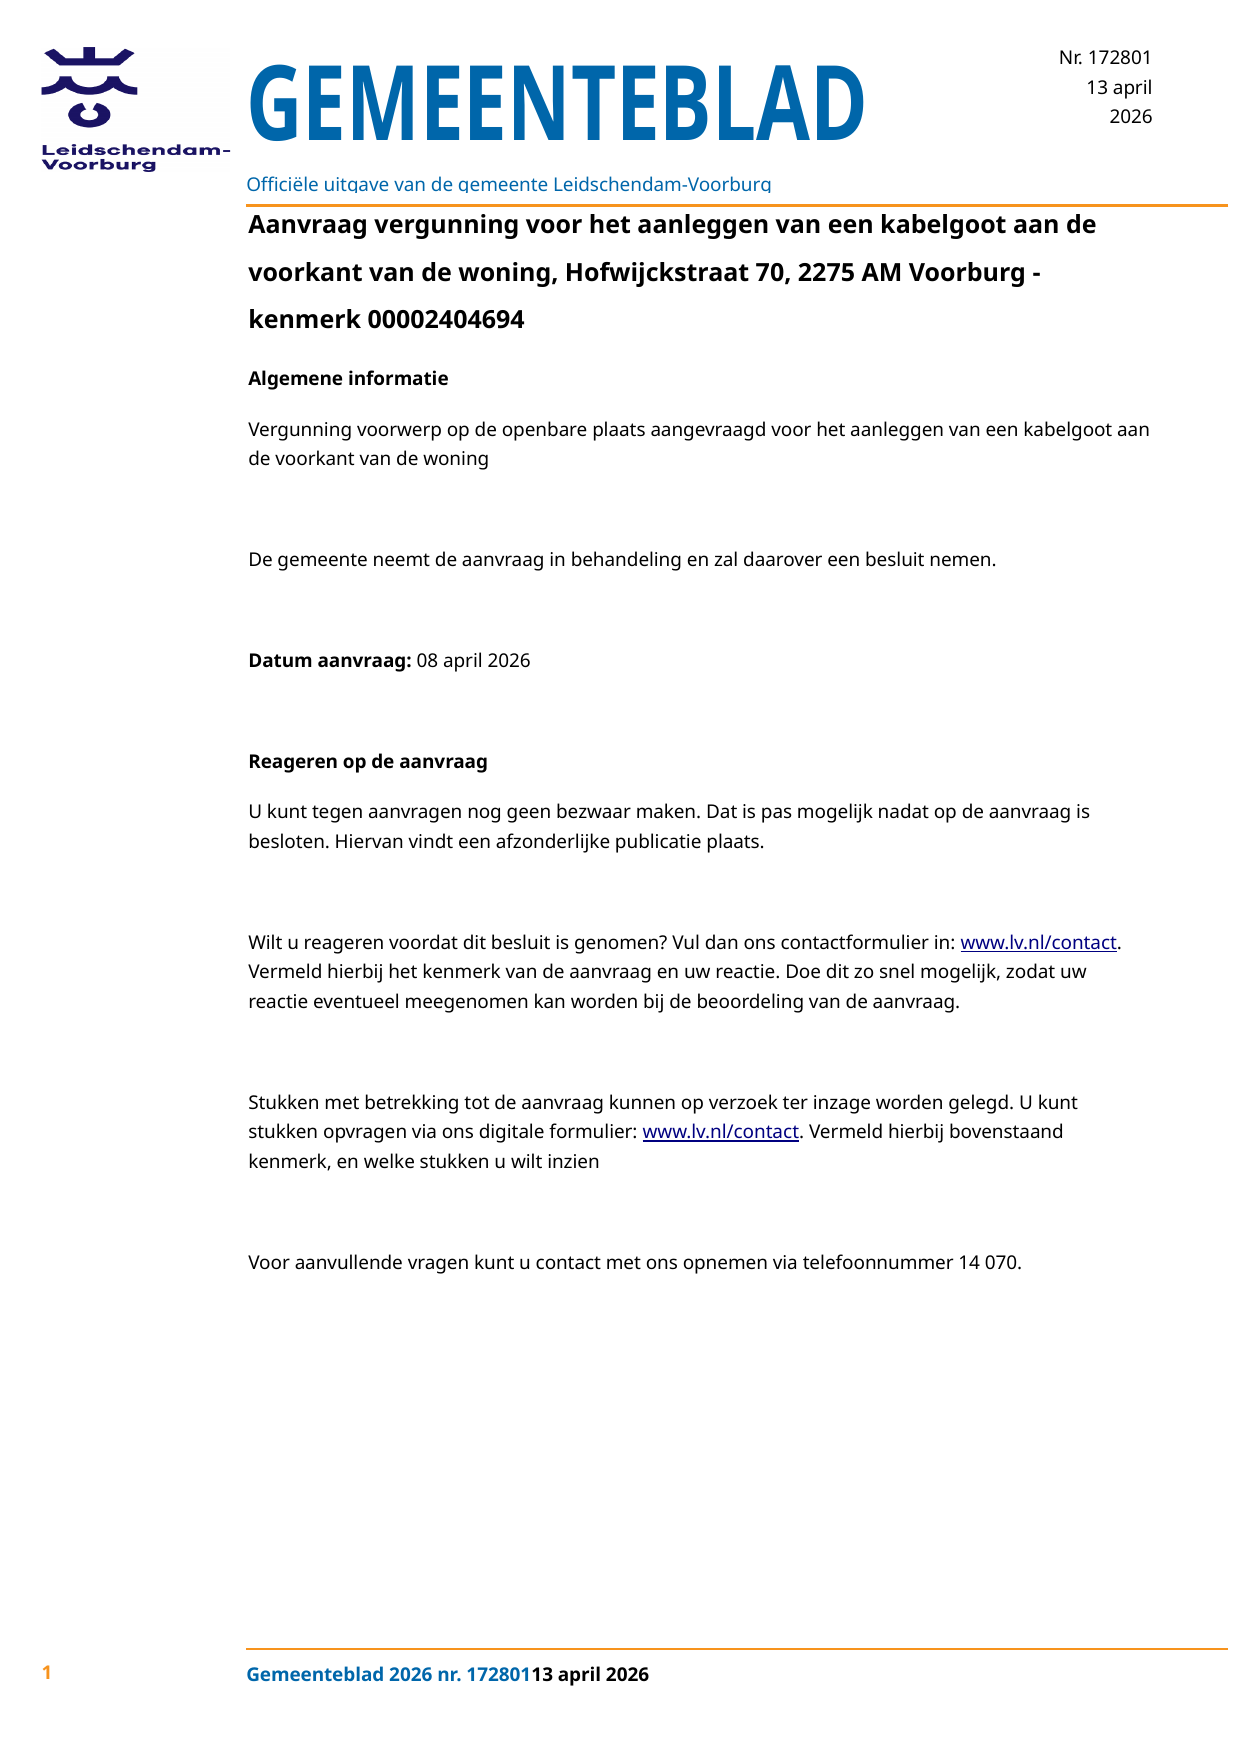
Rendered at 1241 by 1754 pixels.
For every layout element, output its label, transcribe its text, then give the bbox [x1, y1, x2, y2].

text Reageren op de aanvraag [248, 748, 1152, 774]
text Vergunning voorwerp op de openbare plaats aangevraagd voor het aanleggen van een kabelgoot aan de voorkant van de woning [248, 416, 1152, 471]
picture [41, 47, 231, 172]
text Datum aanvraag: 08 april 2026 [248, 647, 1152, 673]
text Stukken met betrekking tot de aanvraag kunnen op verzoek ter inzage worden gelegd. U kunt stukken opvragen via ons digitale formulier: www.lv.nl/contact. Vermeld hierbij bovenstaand kenmerk, en welke stukken u wilt inzien [248, 1089, 1152, 1174]
text De gemeente neemt de aanvraag in behandeling en zal daarover een besluit nemen. [248, 546, 1152, 572]
text U kunt tegen aanvragen nog geen bezwaar maken. Dat is pas mogelijk nadat op de aanvraag is besloten. Hiervan vindt een afzonderlijke publicatie plaats. [248, 798, 1152, 854]
text Algemene informatie [248, 366, 1152, 391]
text Voor aanvullende vragen kunt u contact met ons opnemen via telefoonnummer 14 070. [248, 1249, 1152, 1274]
text Wilt u reageren voordat dit besluit is genomen? Vul dan ons contactformulier in: www.lv.nl/contact. Vermeld hierbij het kenmerk van de aanvraag en uw reactie. Doe dit zo snel mogelijk, zodat uw reactie eventueel meegenomen kan worden bij de beoordeling van de aanvraag. [248, 929, 1152, 1014]
text Aanvraag vergunning voor het aanleggen van een kabelgoot aan de voorkant van de woning, Hofwijckstraat 70, 2275 AM Voorburg - kenmerk 00002404694 [248, 207, 1152, 336]
